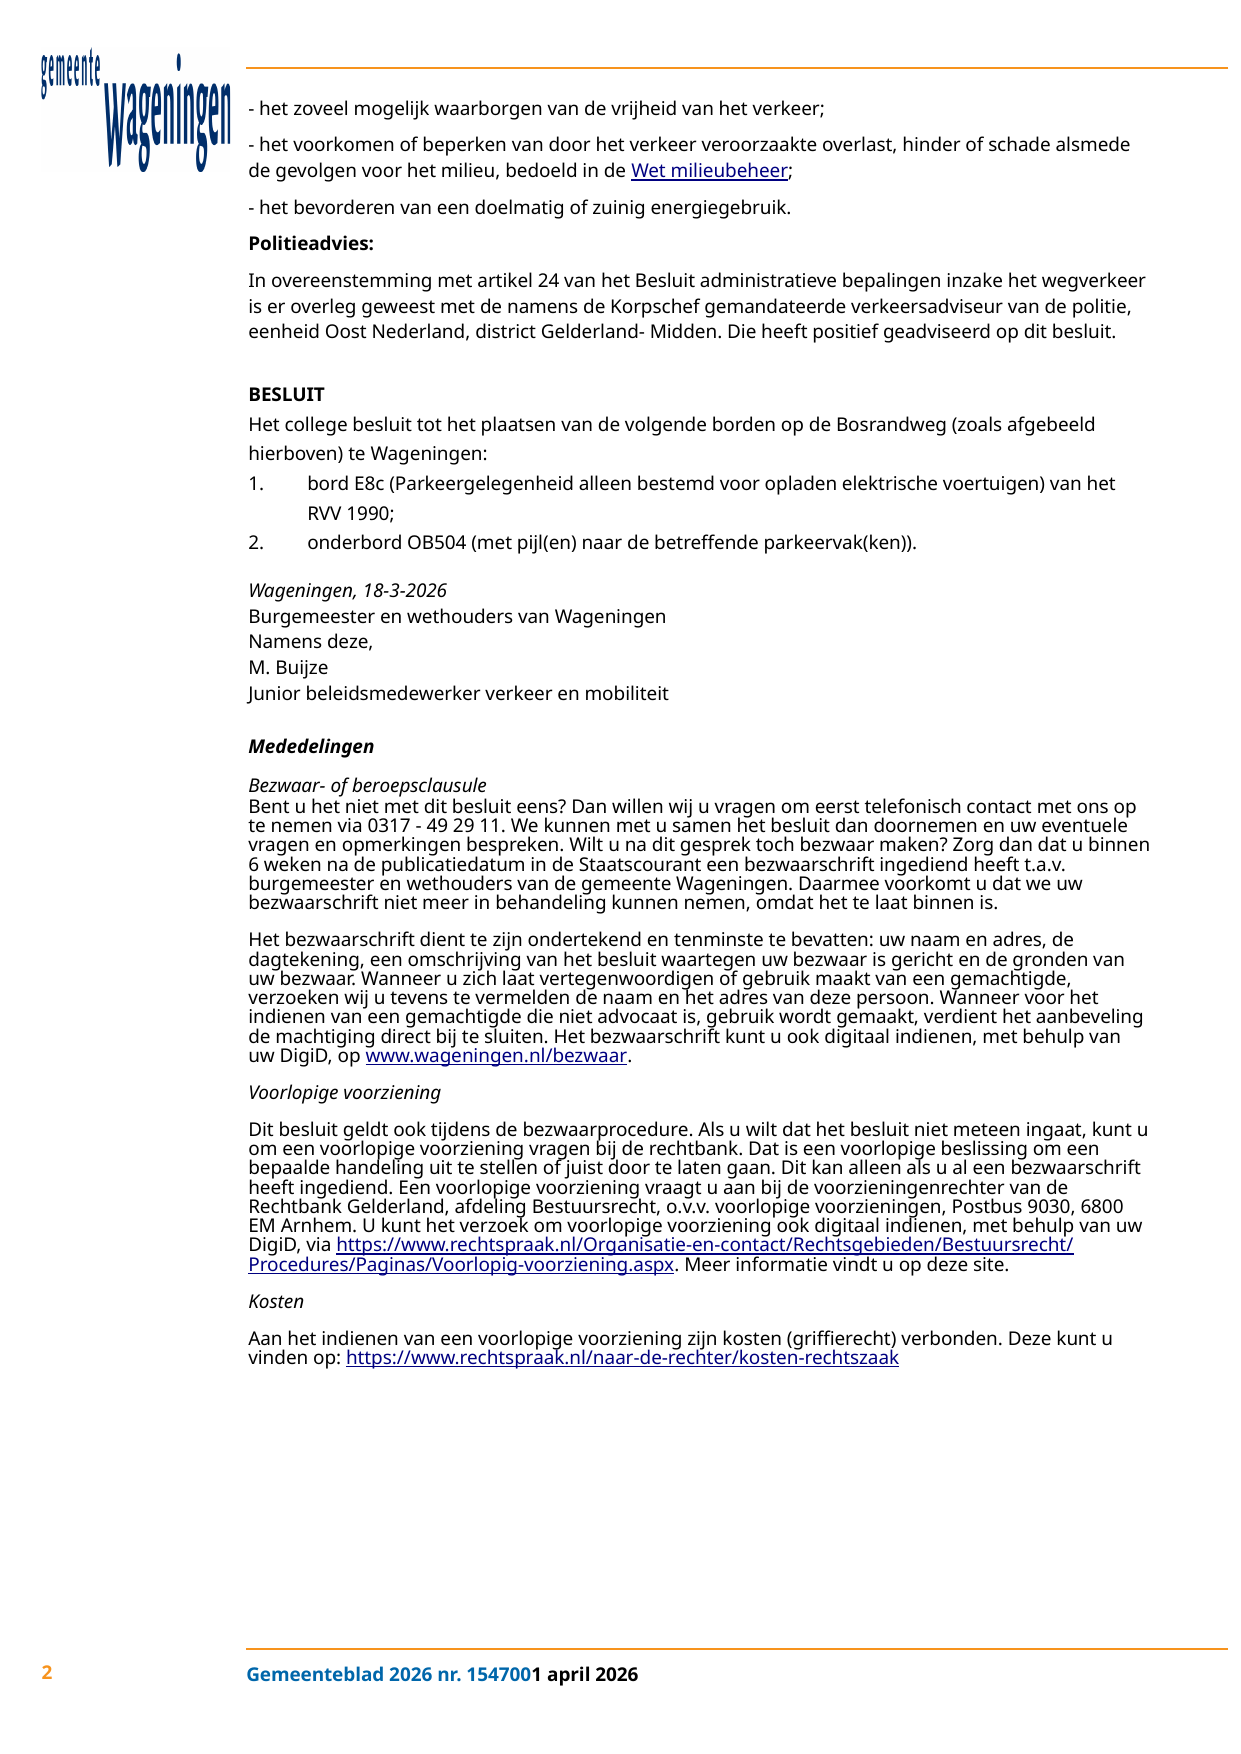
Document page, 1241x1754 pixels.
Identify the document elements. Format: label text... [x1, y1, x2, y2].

text - het voorkomen of beperken van door het verkeer veroorzaakte overlast, hinder of schade alsmede de gevolgen voor het milieu, bedoeld in de Wet milieubeheer; [248, 131, 1152, 183]
text M. Buijze [248, 654, 1152, 680]
text Voorlopige voorziening [248, 1084, 1152, 1103]
text Burgemeester en wethouders van Wageningen [248, 603, 1152, 628]
text Wageningen, 18-3-2026 [248, 577, 1152, 603]
list bord E8c (Parkeergelegenheid alleen bestemd voor opladen elektrische voertuigen) van het RVV 1990; [248, 470, 1152, 525]
text Het college besluit tot het plaatsen van de volgende borden op de Bosrandweg (zoals afgebeeld hierboven) te Wageningen: [248, 411, 1152, 466]
picture [41, 47, 231, 172]
text In overeenstemming met artikel 24 van het Besluit administratieve bepalingen inzake het wegverkeer is er overleg geweest met de namens de Korpschef gemandateerde verkeersadviseur van de politie, eenheid Oost Nederland, district Gelderland- Midden. Die heeft positief geadviseerd op dit besluit. [248, 267, 1152, 344]
text Het bezwaarschrift dient te zijn ondertekend en tenminste te bevatten: uw naam en adres, de dagtekening, een omschrijving van het besluit waartegen uw bezwaar is gericht en de gronden van uw bezwaar. Wanneer u zich laat vertegenwoordigen of gebruik maakt van een gemachtigde, verzoeken wij u tevens te vermelden de naam en het adres van deze persoon. Wanneer voor het indienen van een gemachtigde die niet advocaat is, gebruik wordt gemaakt, verdient het aanbeveling de machtiging direct bij te sluiten. Het bezwaarschrift kunt u ook digitaal indienen, met behulp van uw DigiD, op www.wageningen.nl/bezwaar. [248, 931, 1152, 1066]
text Politieadvies: [248, 231, 1152, 256]
text - het bevorderen van een doelmatig of zuinig energiegebruik. [248, 194, 1152, 219]
text Kosten [248, 1293, 1152, 1312]
text Dit besluit geldt ook tijdens de bezwaarprocedure. Als u wilt dat het besluit niet meteen ingaat, kunt u om een voorlopige voorziening vragen bij de rechtbank. Dat is een voorlopige beslissing om een bepaalde handeling uit te stellen of juist door te laten gaan. Dit kan alleen als u al een bezwaarschrift heeft ingediend. Een voorlopige voorziening vraagt u aan bij de voorzieningenrechter van de Rechtbank Gelderland, afdeling Bestuursrecht, o.v.v. voorlopige voorzieningen, Postbus 9030, 6800 EM Arnhem. U kunt het verzoek om voorlopige voorziening ook digitaal indienen, met behulp van uw DigiD, via https://www.rechtspraak.nl/Organisatie-en-contact/Rechtsgebieden/Bestuursrecht/Procedures/Paginas/Voorlopig-voorziening.aspx. Meer informatie vindt u op deze site. [248, 1121, 1152, 1275]
text BESLUIT [248, 381, 1152, 407]
text Bezwaar- of beroepsclausule [248, 772, 1152, 798]
text Aan het indienen van een voorlopige voorziening zijn kosten (griffierecht) verbonden. Deze kunt u vinden op: https://www.rechtspraak.nl/naar-de-rechter/kosten-rechtszaak [248, 1330, 1152, 1368]
text - het zoveel mogelijk waarborgen van de vrijheid van het verkeer; [248, 95, 1152, 121]
text Mededelingen [248, 733, 1152, 759]
text Junior beleidsmedewerker verkeer en mobiliteit [248, 680, 1152, 706]
text Bent u het niet met dit besluit eens? Dan willen wij u vragen om eerst telefonisch contact met ons op te nemen via 0317 - 49 29 11. We kunnen met u samen het besluit dan doornemen en uw eventuele vragen en opmerkingen bespreken. Wilt u na dit gesprek toch bezwaar maken? Zorg dan dat u binnen 6 weken na de publicatiedatum in de Staatscourant een bezwaarschrift ingediend heeft t.a.v. burgemeester en wethouders van de gemeente Wageningen. Daarmee voorkomt u dat we uw bezwaarschrift niet meer in behandeling kunnen nemen, omdat het te laat binnen is. [248, 798, 1152, 913]
list onderbord OB504 (met pijl(en) naar de betreffende parkeervak(ken)). [248, 529, 1152, 555]
text Namens deze, [248, 628, 1152, 654]
